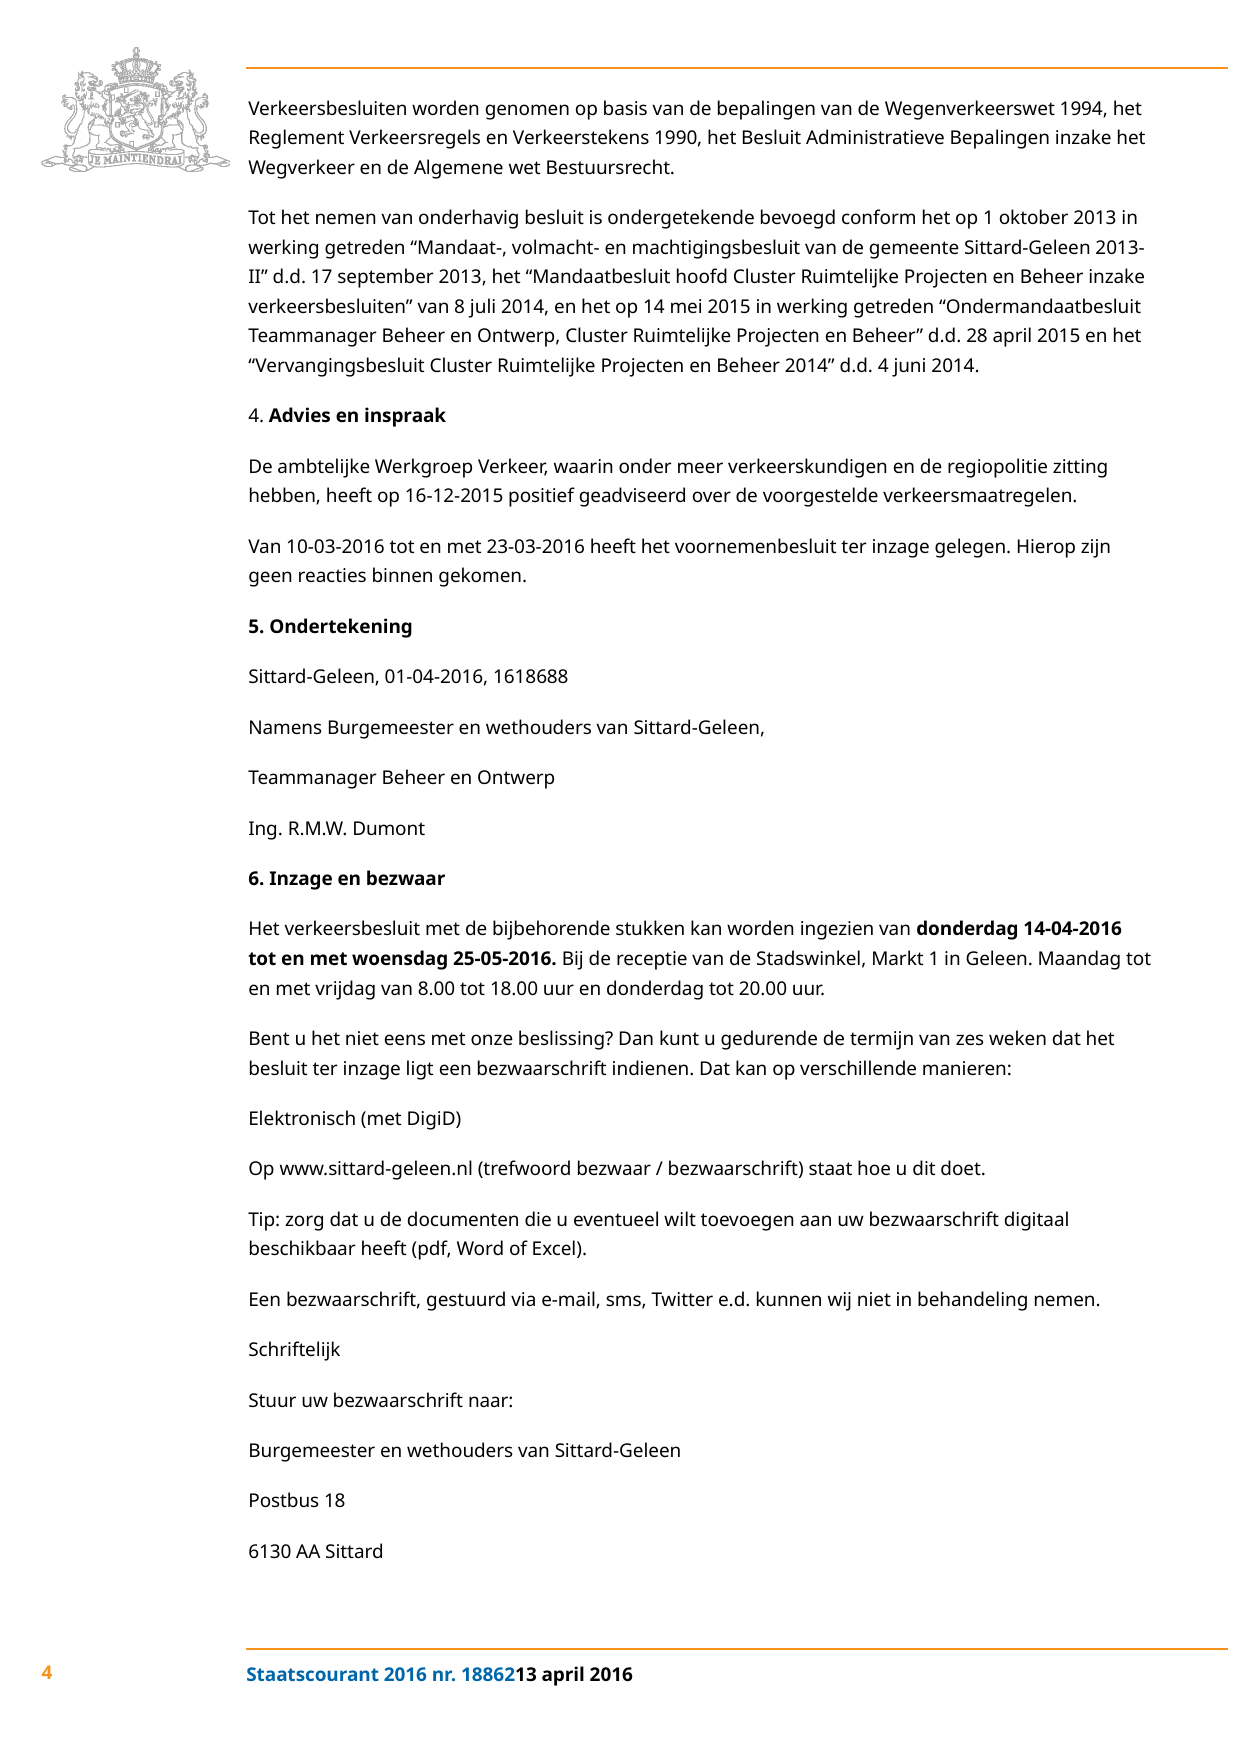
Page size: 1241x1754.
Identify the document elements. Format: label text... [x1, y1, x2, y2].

text 4. Advies en inspraak [248, 403, 1152, 428]
text Tip: zorg dat u de documenten die u eventueel wilt toevoegen aan uw bezwaarschrift digitaal beschikbaar heeft (pdf, Word of Excel). [248, 1206, 1152, 1261]
text Schriftelijk [248, 1336, 1152, 1362]
text Ing. R.M.W. Dumont [248, 815, 1152, 841]
text Bent u het niet eens met onze beslissing? Dan kunt u gedurende de termijn van zes weken dat het besluit ter inzage ligt een bezwaarschrift indienen. Dat kan op verschillende manieren: [248, 1025, 1152, 1081]
picture [41, 47, 231, 172]
text Het verkeersbesluit met de bijbehorende stukken kan worden ingezien van donderdag 14-04-2016 tot en met woensdag 25-05-2016. Bij de receptie van de Stadswinkel, Markt 1 in Geleen. Maandag tot en met vrijdag van 8.00 tot 18.00 uur en donderdag tot 20.00 uur. [248, 916, 1152, 1001]
text Namens Burgemeester en wethouders van Sittard-Geleen, [248, 714, 1152, 740]
text Stuur uw bezwaarschrift naar: [248, 1387, 1152, 1413]
text Burgemeester en wethouders van Sittard-Geleen [248, 1437, 1152, 1463]
text Teammanager Beheer en Ontwerp [248, 764, 1152, 790]
text Sittard-Geleen, 01-04-2016, 1618688 [248, 663, 1152, 689]
text 5. Ondertekening [248, 613, 1152, 639]
text Tot het nemen van onderhavig besluit is ondergetekende bevoegd conform het op 1 oktober 2013 in werking getreden “Mandaat-, volmacht- en machtigingsbesluit van de gemeente Sittard-Geleen 2013-II” d.d. 17 september 2013, het “Mandaatbesluit hoofd Cluster Ruimtelijke Projecten en Beheer inzake verkeersbesluiten” van 8 juli 2014, en het op 14 mei 2015 in werking getreden “Ondermandaatbesluit Teammanager Beheer en Ontwerp, Cluster Ruimtelijke Projecten en Beheer” d.d. 28 april 2015 en het “Vervangingsbesluit Cluster Ruimtelijke Projecten en Beheer 2014” d.d. 4 juni 2014. [248, 204, 1152, 378]
text Elektronisch (met DigiD) [248, 1105, 1152, 1131]
text 6. Inzage en bezwaar [248, 865, 1152, 891]
text Verkeersbesluiten worden genomen op basis van de bepalingen van de Wegenverkeerswet 1994, het Reglement Verkeersregels en Verkeerstekens 1990, het Besluit Administratieve Bepalingen inzake het Wegverkeer en de Algemene wet Bestuursrecht. [248, 95, 1152, 180]
text De ambtelijke Werkgroep Verkeer, waarin onder meer verkeerskundigen en de regiopolitie zitting hebben, heeft op 16-12-2015 positief geadviseerd over de voorgestelde verkeersmaatregelen. [248, 453, 1152, 508]
text Op www.sittard-geleen.nl (trefwoord bezwaar / bezwaarschrift) staat hoe u dit doet. [248, 1156, 1152, 1181]
text Van 10-03-2016 tot en met 23-03-2016 heeft het voornemenbesluit ter inzage gelegen. Hierop zijn geen reacties binnen gekomen. [248, 533, 1152, 588]
text Een bezwaarschrift, gestuurd via e-mail, sms, Twitter e.d. kunnen wij niet in behandeling nemen. [248, 1286, 1152, 1312]
text Postbus 18 [248, 1488, 1152, 1513]
text 6130 AA Sittard [248, 1538, 1152, 1564]
